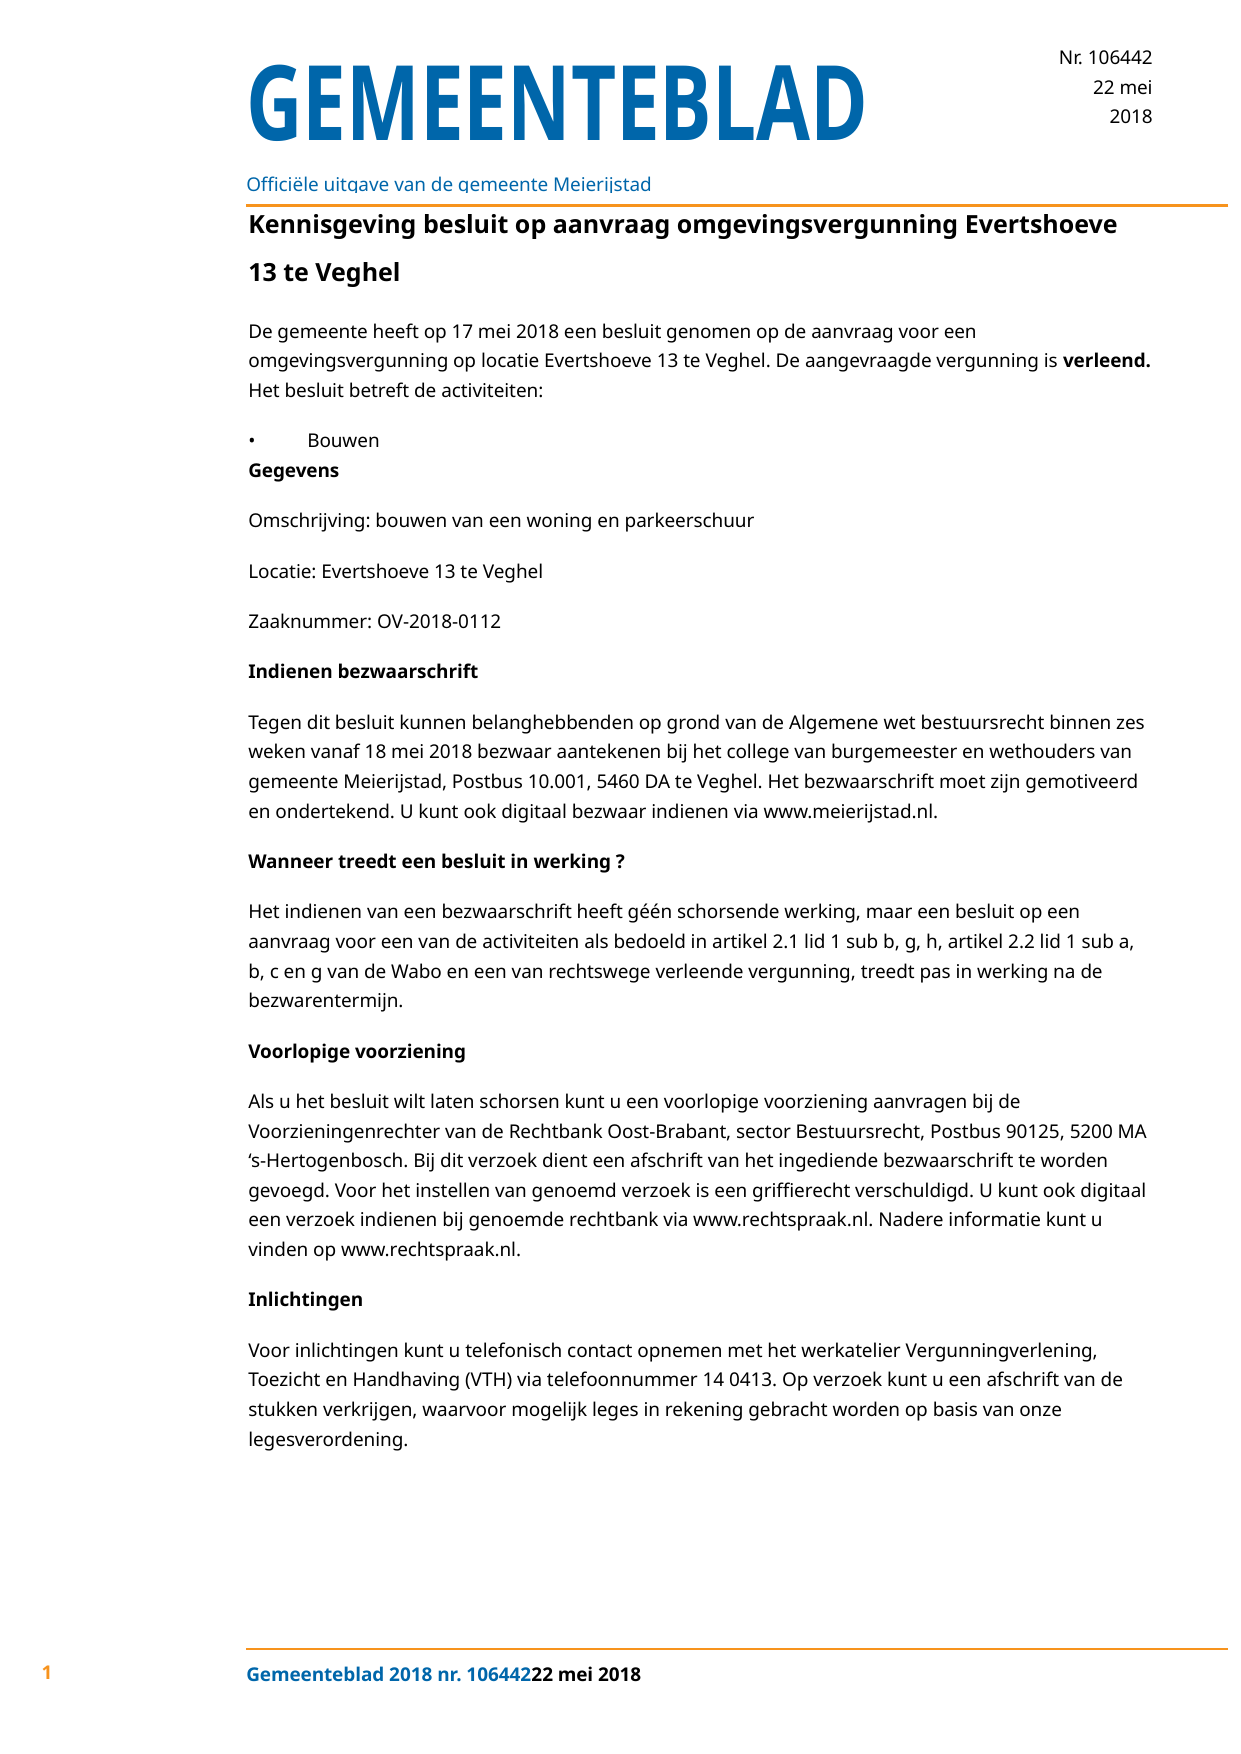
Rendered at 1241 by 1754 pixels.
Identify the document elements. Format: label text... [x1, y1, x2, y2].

text De gemeente heeft op 17 mei 2018 een besluit genomen op de aanvraag voor een omgevingsvergunning op locatie Evertshoeve 13 te Veghel. De aangevraagde vergunning is verleend. Het besluit betreft de activiteiten: [248, 318, 1152, 403]
text Wanneer treedt een besluit in werking ? [248, 848, 1152, 874]
text Als u het besluit wilt laten schorsen kunt u een voorlopige voorziening aanvragen bij de Voorzieningenrechter van de Rechtbank Oost-Brabant, sector Bestuursrecht, Postbus 90125, 5200 MA ‘s-Hertogenbosch. Bij dit verzoek dient een afschrift van het ingediende bezwaarschrift te worden gevoegd. Voor het instellen van genoemd verzoek is een griffierecht verschuldigd. U kunt ook digitaal een verzoek indienen bij genoemde rechtbank via www.rechtspraak.nl. Nadere informatie kunt u vinden op www.rechtspraak.nl. [248, 1088, 1152, 1262]
text Inlichtingen [248, 1287, 1152, 1312]
text Het indienen van een bezwaarschrift heeft géén schorsende werking, maar een besluit op een aanvraag voor een van de activiteiten als bedoeld in artikel 2.1 lid 1 sub b, g, h, artikel 2.2 lid 1 sub a, b, c en g van de Wabo en een van rechtswege verleende vergunning, treedt pas in werking na de bezwarentermijn. [248, 899, 1152, 1013]
picture [41, 47, 231, 172]
text Voorlopige voorziening [248, 1038, 1152, 1064]
text Kennisgeving besluit op aanvraag omgevingsvergunning Evertshoeve 13 te Veghel [248, 207, 1152, 288]
text Omschrijving: bouwen van een woning en parkeerschuur [248, 507, 1152, 533]
text Gegevens [248, 457, 1152, 483]
text Locatie: Evertshoeve 13 te Veghel [248, 558, 1152, 584]
text Indienen bezwaarschrift [248, 659, 1152, 684]
text Voor inlichtingen kunt u telefonisch contact opnemen met het werkatelier Vergunningverlening, Toezicht en Handhaving (VTH) via telefoonnummer 14 0413. Op verzoek kunt u een afschrift van de stukken verkrijgen, waarvoor mogelijk leges in rekening gebracht worden op basis van onze legesverordening. [248, 1337, 1152, 1452]
text Tegen dit besluit kunnen belanghebbenden op grond van de Algemene wet bestuursrecht binnen zes weken vanaf 18 mei 2018 bezwaar aantekenen bij het college van burgemeester en wethouders van gemeente Meierijstad, Postbus 10.001, 5460 DA te Veghel. Het bezwaarschrift moet zijn gemotiveerd en ondertekend. U kunt ook digitaal bezwaar indienen via www.meierijstad.nl. [248, 709, 1152, 824]
list Bouwen [248, 427, 1152, 453]
text Zaaknummer: OV-2018-0112 [248, 608, 1152, 634]
